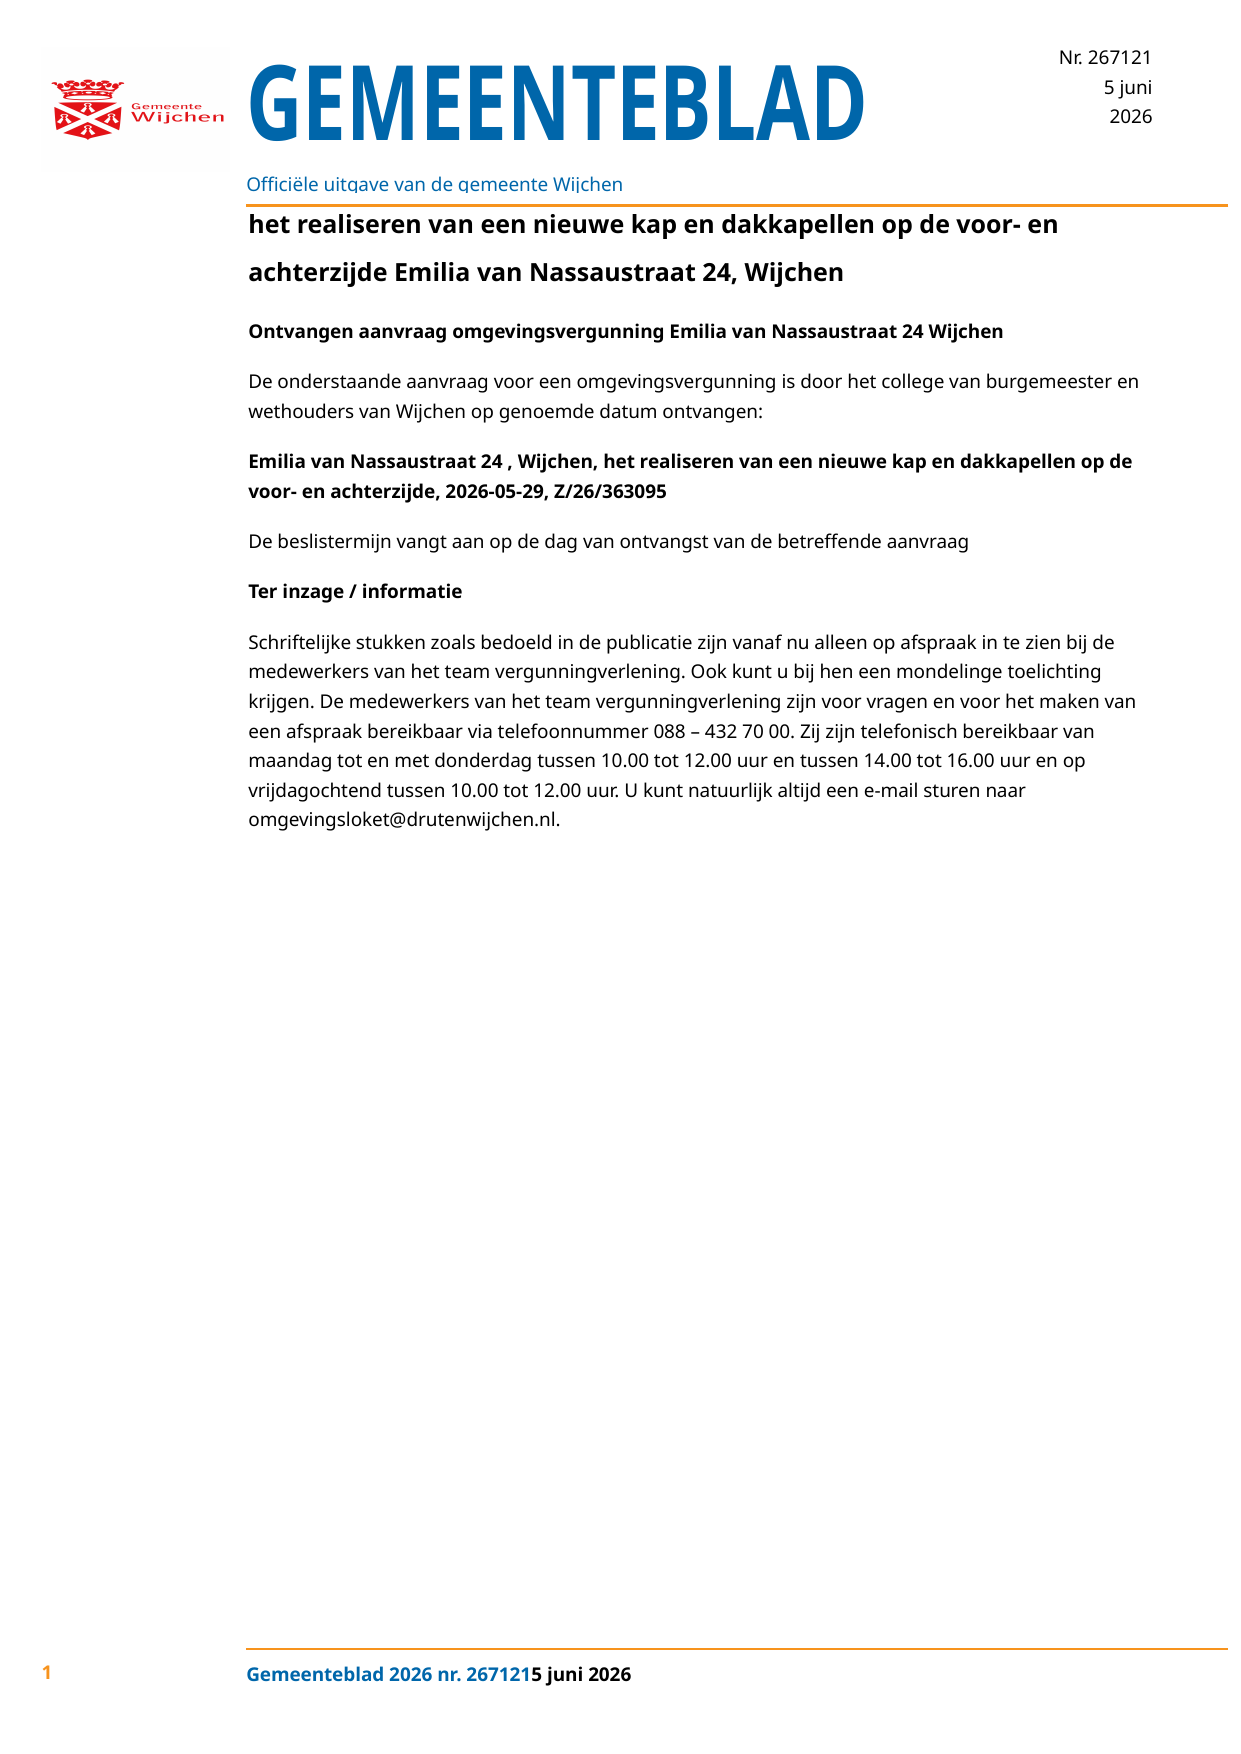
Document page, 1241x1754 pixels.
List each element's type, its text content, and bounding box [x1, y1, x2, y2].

text De onderstaande aanvraag voor een omgevingsvergunning is door het college van burgemeester en wethouders van Wijchen op genoemde datum ontvangen: [248, 368, 1152, 424]
picture [41, 47, 231, 172]
text Emilia van Nassaustraat 24 , Wijchen, het realiseren van een nieuwe kap en dakkapellen op de voor- en achterzijde, 2026-05-29, Z/26/363095 [248, 448, 1152, 504]
text het realiseren van een nieuwe kap en dakkapellen op de voor- en achterzijde Emilia van Nassaustraat 24, Wijchen [248, 207, 1152, 288]
text De beslistermijn vangt aan op de dag van ontvangst van de betreffende aanvraag [248, 528, 1152, 554]
text Ter inzage / informatie [248, 579, 1152, 604]
text Ontvangen aanvraag omgevingsvergunning Emilia van Nassaustraat 24 Wijchen [248, 318, 1152, 344]
text Schriftelijke stukken zoals bedoeld in de publicatie zijn vanaf nu alleen op afspraak in te zien bij de medewerkers van het team vergunningverlening. Ook kunt u bij hen een mondelinge toelichting krijgen. De medewerkers van het team vergunningverlening zijn voor vragen en voor het maken van een afspraak bereikbaar via telefoonnummer 088 – 432 70 00. Zij zijn telefonisch bereikbaar van maandag tot en met donderdag tussen 10.00 tot 12.00 uur en tussen 14.00 tot 16.00 uur en op vrijdagochtend tussen 10.00 tot 12.00 uur. U kunt natuurlijk altijd een e-mail sturen naar omgevingsloket@drutenwijchen.nl. [248, 629, 1152, 832]
